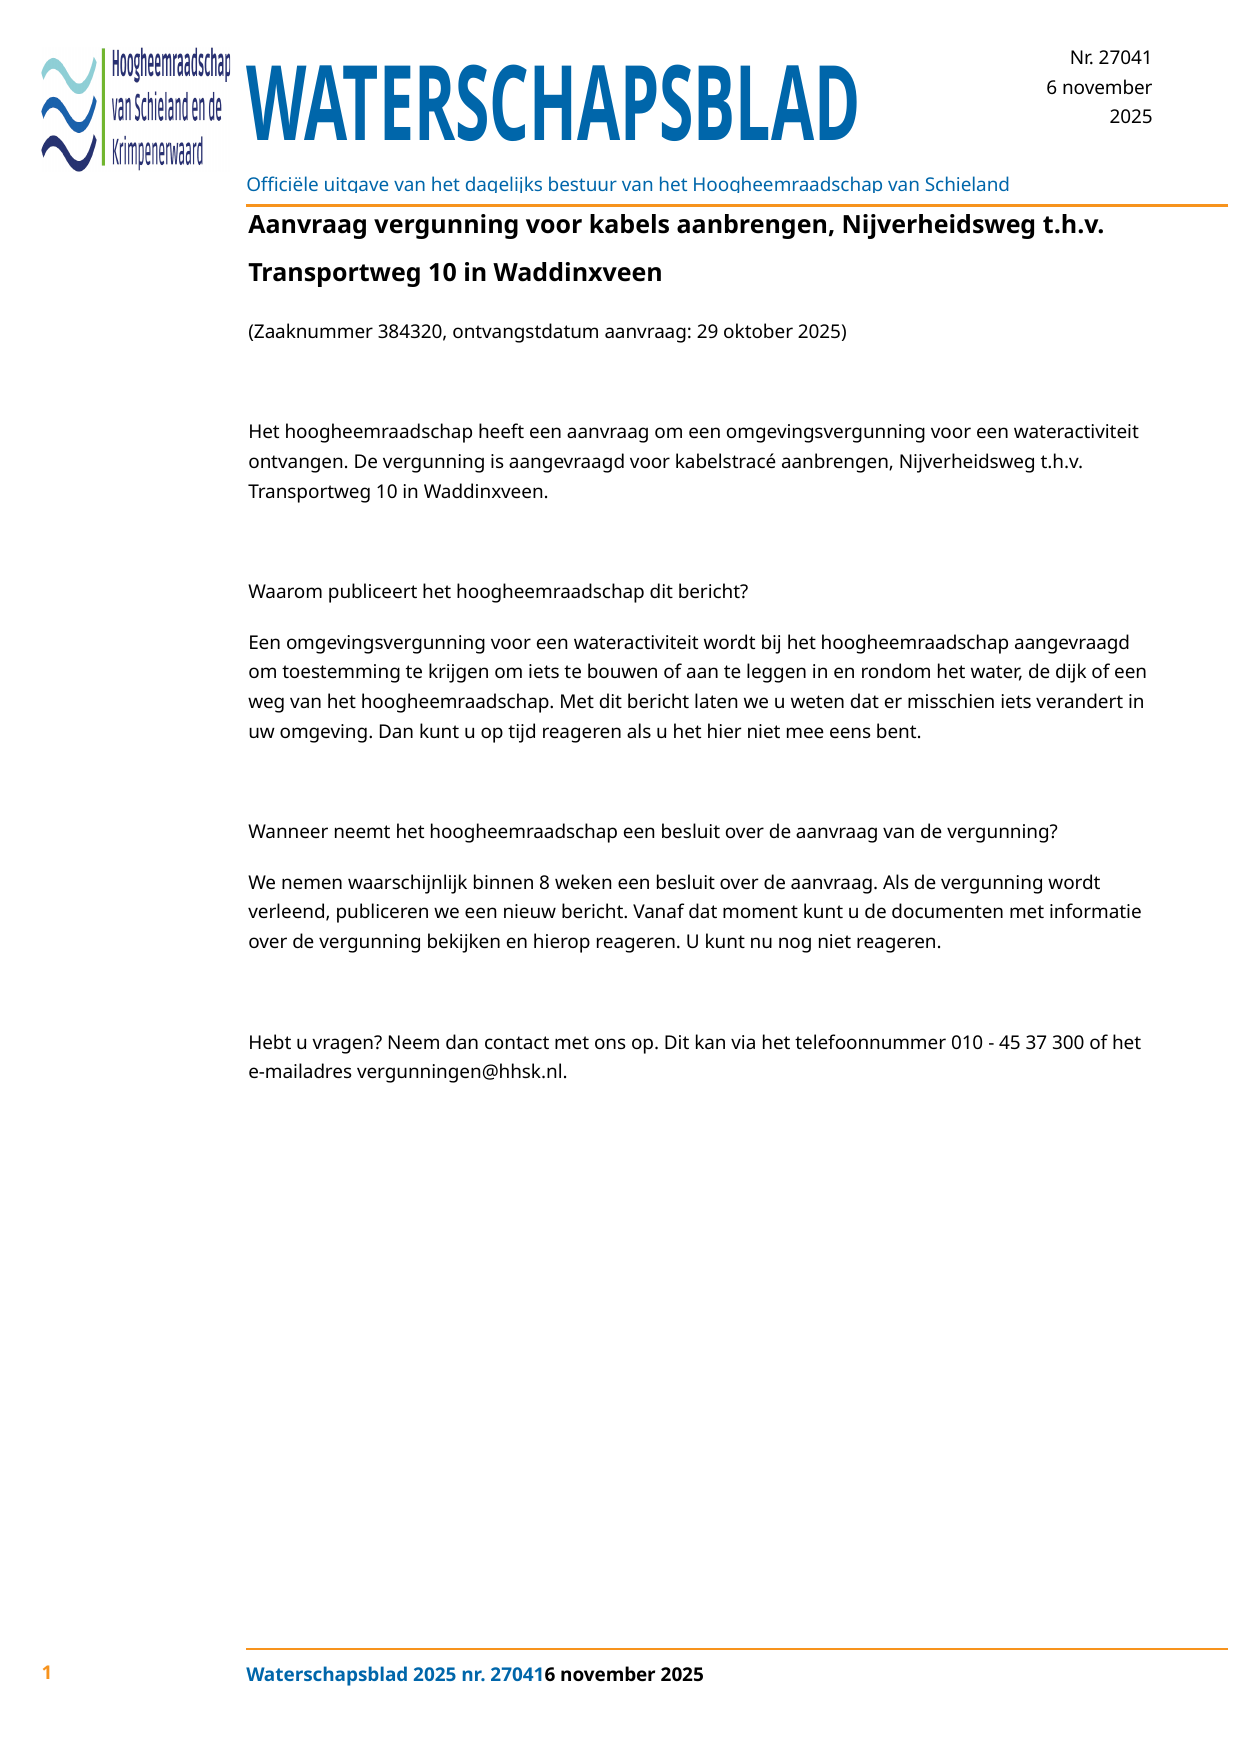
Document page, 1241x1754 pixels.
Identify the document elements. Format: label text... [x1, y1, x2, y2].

picture [41, 47, 231, 172]
text Hebt u vragen? Neem dan contact met ons op. Dit kan via het telefoonnummer 010 - 45 37 300 of het e-mailadres vergunningen@hhsk.nl. [248, 1029, 1152, 1084]
text Het hoogheemraadschap heeft een aanvraag om een omgevingsvergunning voor een wateractiviteit ontvangen. De vergunning is aangevraagd voor kabelstracé aanbrengen, Nijverheidsweg t.h.v. Transportweg 10 in Waddinxveen. [248, 419, 1152, 504]
text We nemen waarschijnlijk binnen 8 weken een besluit over de aanvraag. Als de vergunning wordt verleend, publiceren we een nieuw bericht. Vanaf dat moment kunt u de documenten met informatie over de vergunning bekijken en hierop reageren. U kunt nu nog niet reageren. [248, 869, 1152, 954]
text Waarom publiceert het hoogheemraadschap dit bericht? [248, 579, 1152, 604]
text Aanvraag vergunning voor kabels aanbrengen, Nijverheidsweg t.h.v. Transportweg 10 in Waddinxveen [248, 207, 1152, 288]
text Een omgevingsvergunning voor een wateractiviteit wordt bij het hoogheemraadschap aangevraagd om toestemming te krijgen om iets te bouwen of aan te leggen in en rondom het water, de dijk of een weg van het hoogheemraadschap. Met dit bericht laten we u weten dat er misschien iets verandert in uw omgeving. Dan kunt u op tijd reageren als u het hier niet mee eens bent. [248, 629, 1152, 744]
text Wanneer neemt het hoogheemraadschap een besluit over de aanvraag van de vergunning? [248, 819, 1152, 844]
text (Zaaknummer 384320, ontvangstdatum aanvraag: 29 oktober 2025) [248, 318, 1152, 344]
